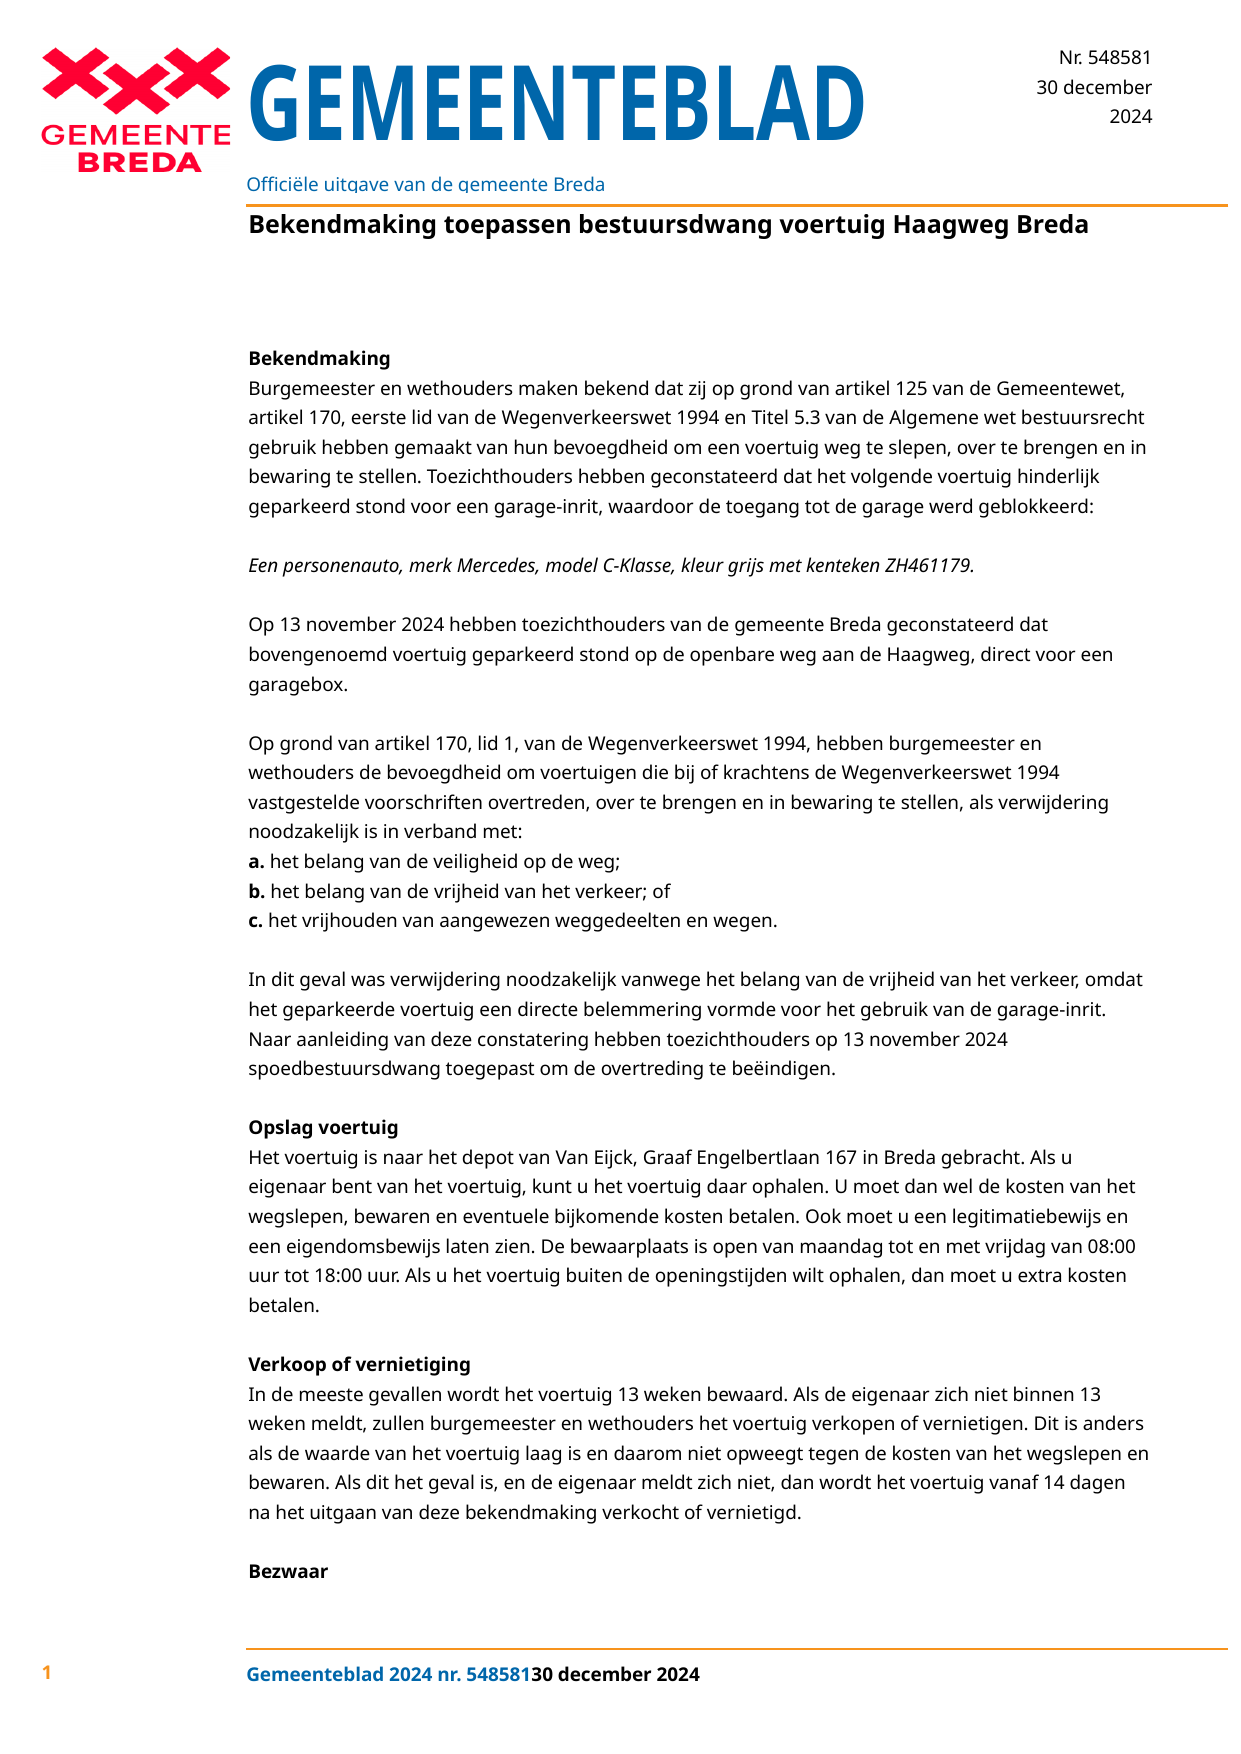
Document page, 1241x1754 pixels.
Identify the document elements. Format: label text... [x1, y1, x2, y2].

text Een personenauto, merk Mercedes, model C-Klasse, kleur grijs met kenteken ZH461179. [248, 552, 1152, 578]
text Bekendmaking toepassen bestuursdwang voertuig Haagweg Breda [248, 207, 1152, 241]
text a. het belang van de veiligheid op de weg; [248, 848, 1152, 874]
text Bezwaar [248, 1558, 1152, 1584]
text Bekendmaking [248, 345, 1152, 371]
text Op 13 november 2024 hebben toezichthouders van de gemeente Breda geconstateerd dat bovengenoemd voertuig geparkeerd stond op de openbare weg aan de Haagweg, direct voor een garagebox. [248, 612, 1152, 696]
text Burgemeester en wethouders maken bekend dat zij op grond van artikel 125 van de Gemeentewet, artikel 170, eerste lid van de Wegenverkeerswet 1994 en Titel 5.3 van de Algemene wet bestuursrecht gebruik hebben gemaakt van hun bevoegdheid om een voertuig weg te slepen, over te brengen en in bewaring te stellen. Toezichthouders hebben geconstateerd dat het volgende voertuig hinderlijk geparkeerd stond voor een garage-inrit, waardoor de toegang tot de garage werd geblokkeerd: [248, 375, 1152, 519]
text Op grond van artikel 170, lid 1, van de Wegenverkeerswet 1994, hebben burgemeester en wethouders de bevoegdheid om voertuigen die bij of krachtens de Wegenverkeerswet 1994 vastgestelde voorschriften overtreden, over te brengen en in bewaring te stellen, als verwijdering noodzakelijk is in verband met: [248, 730, 1152, 844]
picture [41, 47, 231, 172]
text Verkoop of vernietiging [248, 1351, 1152, 1377]
text In dit geval was verwijdering noodzakelijk vanwege het belang van de vrijheid van het verkeer, omdat het geparkeerde voertuig een directe belemmering vormde voor het gebruik van de garage-inrit. [248, 967, 1152, 1022]
text Het voertuig is naar het depot van Van Eijck, Graaf Engelbertlaan 167 in Breda gebracht. Als u eigenaar bent van het voertuig, kunt u het voertuig daar ophalen. U moet dan wel de kosten van het wegslepen, bewaren en eventuele bijkomende kosten betalen. Ook moet u een legitimatiebewijs en een eigendomsbewijs laten zien. De bewaarplaats is open van maandag tot en met vrijdag van 08:00 uur tot 18:00 uur. Als u het voertuig buiten de openingstijden wilt ophalen, dan moet u extra kosten betalen. [248, 1144, 1152, 1318]
text In de meeste gevallen wordt het voertuig 13 weken bewaard. Als de eigenaar zich niet binnen 13 weken meldt, zullen burgemeester en wethouders het voertuig verkopen of vernietigen. Dit is anders als de waarde van het voertuig laag is en daarom niet opweegt tegen de kosten van het wegslepen en bewaren. Als dit het geval is, en de eigenaar meldt zich niet, dan wordt het voertuig vanaf 14 dagen na het uitgaan van deze bekendmaking verkocht of vernietigd. [248, 1381, 1152, 1525]
text Opslag voertuig [248, 1114, 1152, 1140]
text Naar aanleiding van deze constatering hebben toezichthouders op 13 november 2024 spoedbestuursdwang toegepast om de overtreding te beëindigen. [248, 1026, 1152, 1081]
text b. het belang van de vrijheid van het verkeer; of [248, 878, 1152, 903]
text c. het vrijhouden van aangewezen weggedeelten en wegen. [248, 907, 1152, 933]
